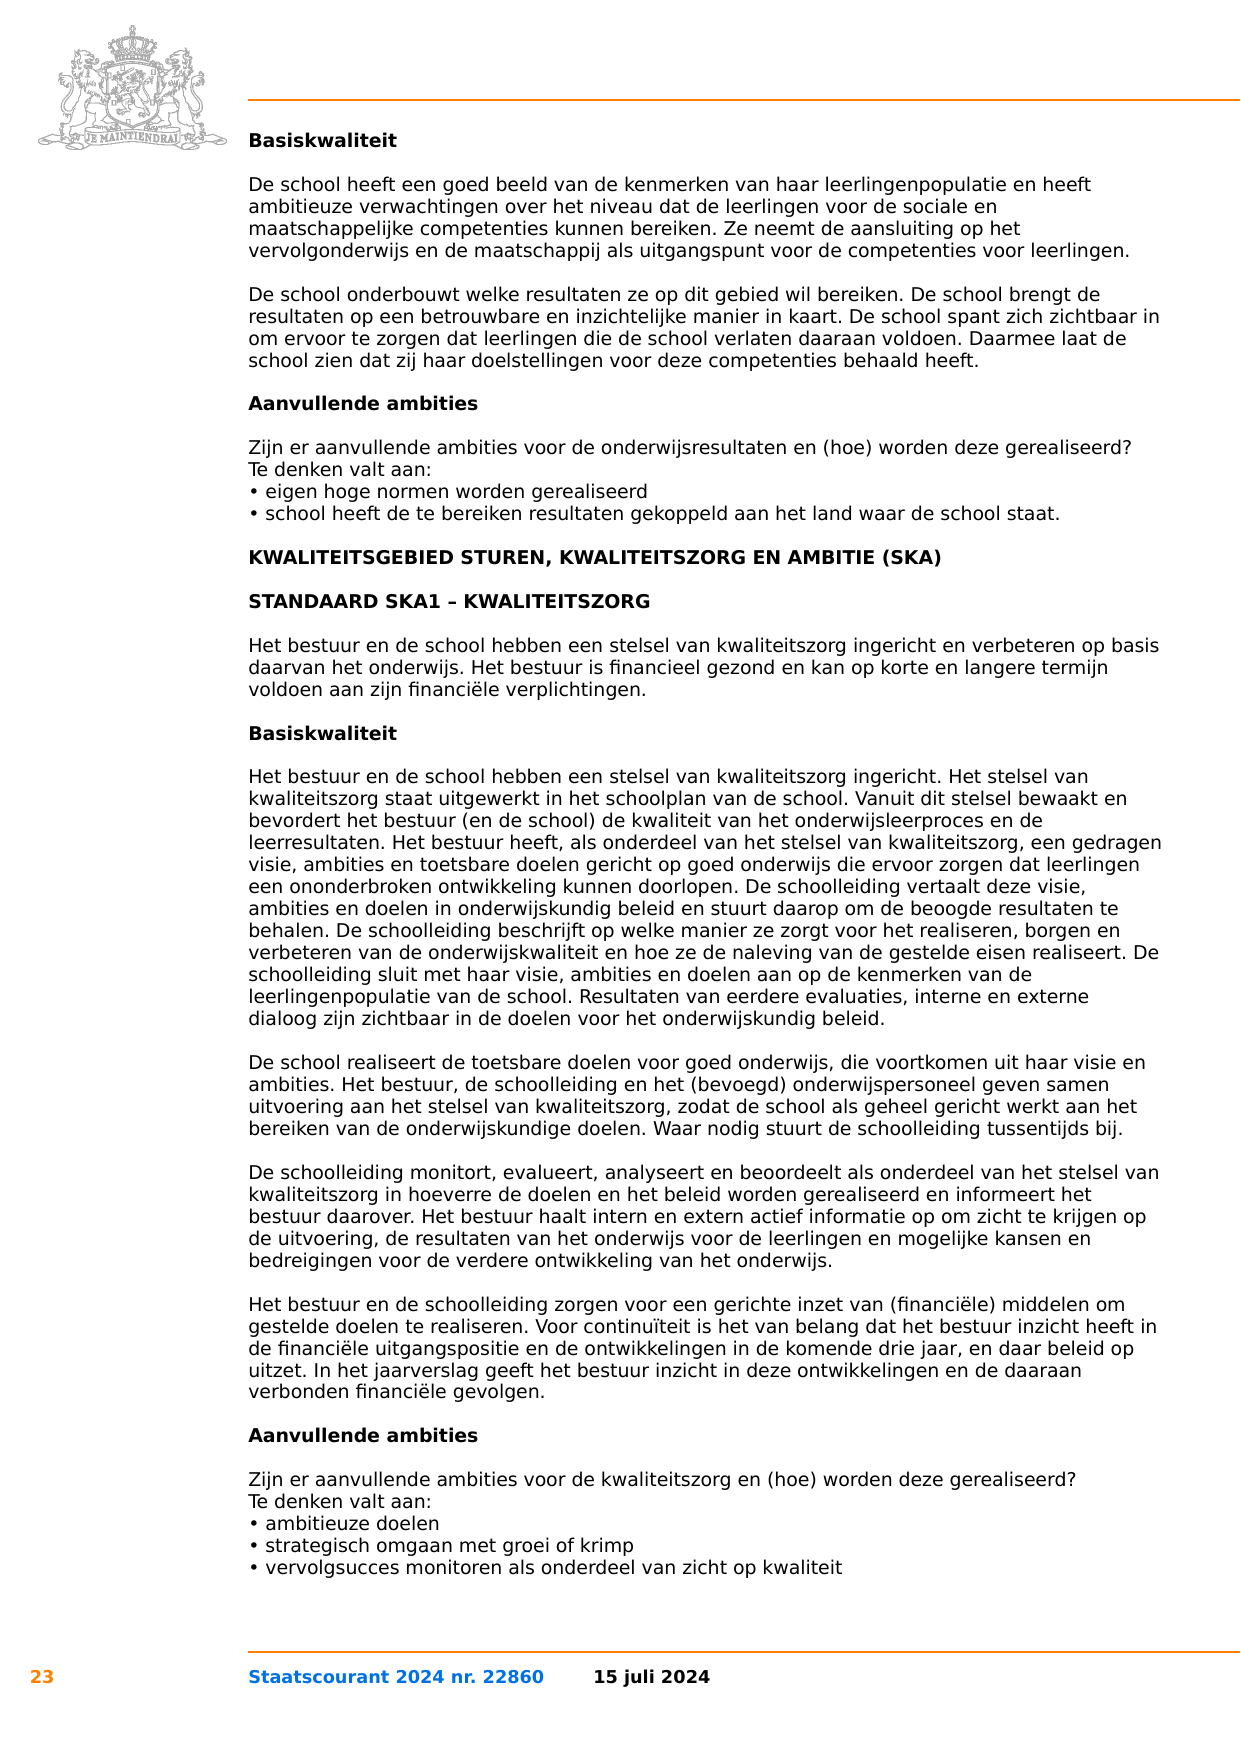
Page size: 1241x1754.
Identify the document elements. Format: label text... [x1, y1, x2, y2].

text Te denken valt aan: [248, 459, 1163, 481]
subtitle KWALITEITSGEBIED STUREN, KWALITEITSZORG EN AMBITIE (SKA) [248, 547, 1163, 569]
subtitle Basiskwaliteit [248, 722, 1163, 744]
text De school realiseert de toetsbare doelen voor goed onderwijs, die voortkomen uit haar visie en ambities. Het bestuur, de schoolleiding en het (bevoegd) onderwijspersoneel geven samen uitvoering aan het stelsel van kwaliteitszorg, zodat de school als geheel gericht werkt aan het bereiken van de onderwijskundige doelen. Waar nodig stuurt de schoolleiding tussentijds bij. [248, 1052, 1163, 1140]
text Het bestuur en de school hebben een stelsel van kwaliteitszorg ingericht. Het stelsel van kwaliteitszorg staat uitgewerkt in het schoolplan van de school. Vanuit dit stelsel bewaakt en bevordert het bestuur (en de school) de kwaliteit van het onderwijsleerproces en de leerresultaten. Het bestuur heeft, als onderdeel van het stelsel van kwaliteitszorg, een gedragen visie, ambities en toetsbare doelen gericht op goed onderwijs die ervoor zorgen dat leerlingen een ononderbroken ontwikkeling kunnen doorlopen. De schoolleiding vertaalt deze visie, ambities en doelen in onderwijskundig beleid en stuurt daarop om de beoogde resultaten te behalen. De schoolleiding beschrijft op welke manier ze zorgt voor het realiseren, borgen en verbeteren van de onderwijskwaliteit en hoe ze de naleving van de gestelde eisen realiseert. De schoolleiding sluit met haar visie, ambities en doelen aan op de kenmerken van de leerlingenpopulatie van de school. Resultaten van eerdere evaluaties, interne en externe dialoog zijn zichtbaar in de doelen voor het onderwijskundig beleid. [248, 766, 1163, 1030]
text • ambitieuze doelen [248, 1513, 1163, 1535]
text • eigen hoge normen worden gerealiseerd [248, 481, 1163, 503]
text • strategisch omgaan met groei of krimp [248, 1535, 1163, 1557]
subtitle Aanvullende ambities [248, 1425, 1163, 1447]
subtitle STANDAARD SKA1 – KWALITEITSZORG [248, 591, 1163, 613]
text De schoolleiding monitort, evalueert, analyseert en beoordeelt als onderdeel van het stelsel van kwaliteitszorg in hoeverre de doelen en het beleid worden gerealiseerd en informeert het bestuur daarover. Het bestuur haalt intern en extern actief informatie op om zicht te krijgen op de uitvoering, de resultaten van het onderwijs voor de leerlingen en mogelijke kansen en bedreigingen voor de verdere ontwikkeling van het onderwijs. [248, 1162, 1163, 1272]
subtitle Aanvullende ambities [248, 393, 1163, 415]
text • vervolgsucces monitoren als onderdeel van zicht op kwaliteit [248, 1557, 1163, 1579]
text Zijn er aanvullende ambities voor de onderwijsresultaten en (hoe) worden deze gerealiseerd? [248, 437, 1163, 459]
text Het bestuur en de school hebben een stelsel van kwaliteitszorg ingericht en verbeteren op basis daarvan het onderwijs. Het bestuur is financieel gezond en kan op korte en langere termijn voldoen aan zijn financiële verplichtingen. [248, 635, 1163, 701]
subtitle Basiskwaliteit [248, 130, 1163, 152]
picture [38, 25, 227, 150]
text De school heeft een goed beeld van de kenmerken van haar leerlingenpopulatie en heeft ambitieuze verwachtingen over het niveau dat de leerlingen voor de sociale en maatschappelijke competenties kunnen bereiken. Ze neemt de aansluiting op het vervolgonderwijs en de maatschappij als uitgangspunt voor de competenties voor leerlingen. [248, 174, 1163, 262]
text Te denken valt aan: [248, 1491, 1163, 1513]
text • school heeft de te bereiken resultaten gekoppeld aan het land waar de school staat. [248, 503, 1163, 525]
text Het bestuur en de schoolleiding zorgen voor een gerichte inzet van (financiële) middelen om gestelde doelen te realiseren. Voor continuïteit is het van belang dat het bestuur inzicht heeft in de financiële uitgangspositie en de ontwikkelingen in de komende drie jaar, en daar beleid op uitzet. In het jaarverslag geeft het bestuur inzicht in deze ontwikkelingen en de daaraan verbonden financiële gevolgen. [248, 1293, 1163, 1403]
text Zijn er aanvullende ambities voor de kwaliteitszorg en (hoe) worden deze gerealiseerd? [248, 1469, 1163, 1491]
text De school onderbouwt welke resultaten ze op dit gebied wil bereiken. De school brengt de resultaten op een betrouwbare en inzichtelijke manier in kaart. De school spant zich zichtbaar in om ervoor te zorgen dat leerlingen die de school verlaten daaraan voldoen. Daarmee laat de school zien dat zij haar doelstellingen voor deze competenties behaald heeft. [248, 283, 1163, 371]
